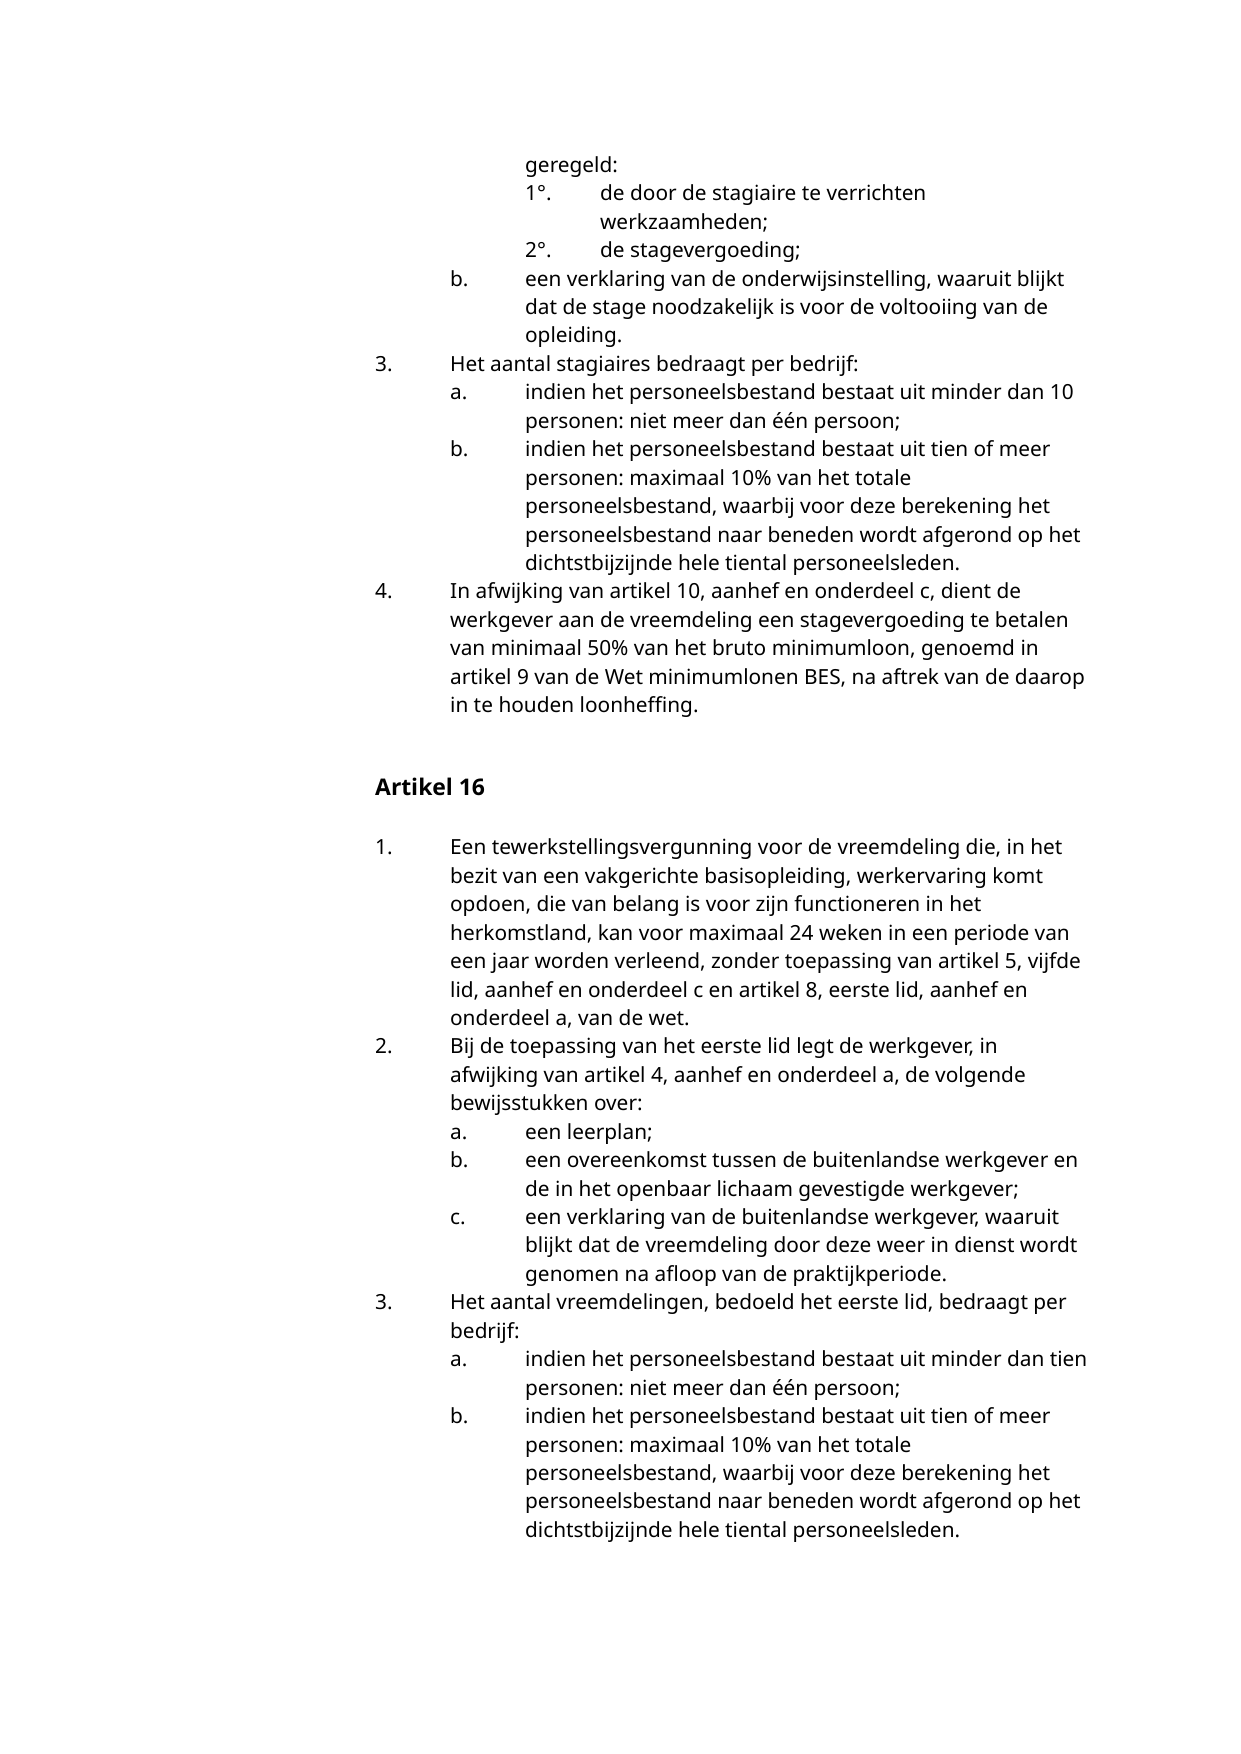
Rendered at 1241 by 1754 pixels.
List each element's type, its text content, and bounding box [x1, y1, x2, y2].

list een overeenkomst tussen de buitenlandse werkgever en de in het openbaar lichaam gevestigde werkgever; [450, 1145, 1090, 1202]
list de stagevergoeding; [525, 235, 1090, 264]
list Bij de toepassing van het eerste lid legt de werkgever, in afwijking van artikel 4, aanhef en onderdeel a, de volgende bewijsstukken over: [375, 1032, 1090, 1117]
list In afwijking van artikel 10, aanhef en onderdeel c, dient de werkgever aan de vreemdeling een stagevergoeding te betalen van minimaal 50% van het bruto minimumloon, genoemd in artikel 9 van de Wet minimumlonen BES, na aftrek van de daarop in te houden loonheffing. [375, 577, 1090, 719]
list indien het personeelsbestand bestaat uit minder dan tien personen: niet meer dan één persoon; [450, 1344, 1090, 1401]
list indien het personeelsbestand bestaat uit tien of meer personen: maximaal 10% van het totale personeelsbestand, waarbij voor deze berekening het personeelsbestand naar beneden wordt afgerond op het dichtstbijzijnde hele tiental personeelsleden. [450, 1401, 1090, 1543]
list indien het personeelsbestand bestaat uit minder dan 10 personen: niet meer dan één persoon; [450, 377, 1090, 434]
list een verklaring van de buitenlandse werkgever, waaruit blijkt dat de vreemdeling door deze weer in dienst wordt genomen na afloop van de praktijkperiode. [450, 1202, 1090, 1287]
list een verklaring van de onderwijsinstelling, waaruit blijkt dat de stage noodzakelijk is voor de voltooiing van de opleiding. [450, 264, 1090, 349]
list de door de stagiaire te verrichten werkzaamheden; [525, 178, 1090, 235]
list Een tewerkstellingsvergunning voor de vreemdeling die, in het bezit van een vakgerichte basisopleiding, werkervaring komt opdoen, die van belang is voor zijn functioneren in het herkomstland, kan voor maximaal 24 weken in een periode van een jaar worden verleend, zonder toepassing van artikel 5, vijfde lid, aanhef en onderdeel c en artikel 8, eerste lid, aanhef en onderdeel a, van de wet. [375, 832, 1090, 1032]
list Het aantal vreemdelingen, bedoeld het eerste lid, bedraagt per bedrijf: [375, 1287, 1090, 1344]
list indien het personeelsbestand bestaat uit tien of meer personen: maximaal 10% van het totale personeelsbestand, waarbij voor deze berekening het personeelsbestand naar beneden wordt afgerond op het dichtstbijzijnde hele tiental personeelsleden. [450, 434, 1090, 577]
list Het aantal stagiaires bedraagt per bedrijf: [375, 349, 1090, 377]
list een leerplan; [450, 1117, 1090, 1145]
list geregeld: [450, 150, 1090, 178]
subtitle Artikel 16 [375, 771, 1090, 802]
